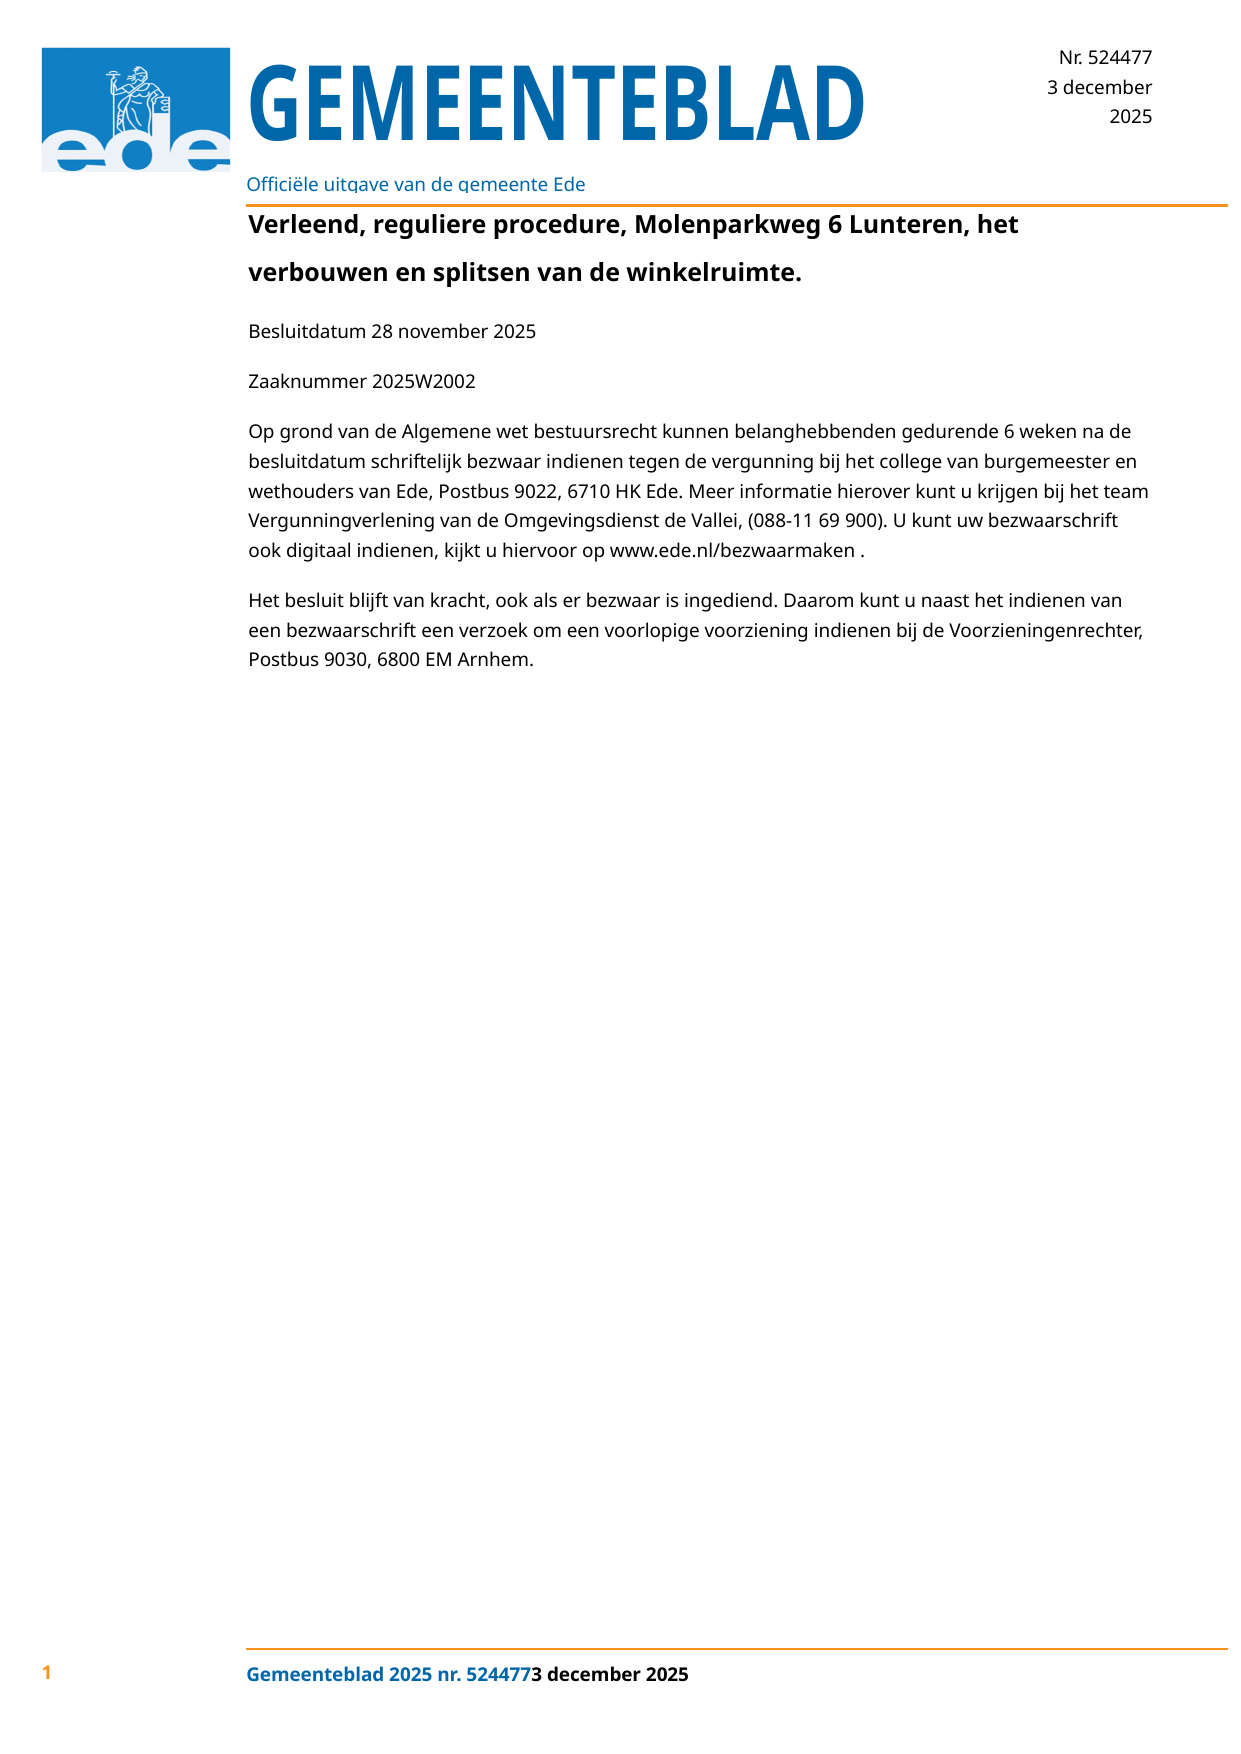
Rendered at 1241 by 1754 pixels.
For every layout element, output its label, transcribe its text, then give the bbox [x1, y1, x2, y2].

text Het besluit blijft van kracht, ook als er bezwaar is ingediend. Daarom kunt u naast het indienen van een bezwaarschrift een verzoek om een voorlopige voorziening indienen bij de Voorzieningenrechter, Postbus 9030, 6800 EM Arnhem. [248, 587, 1152, 672]
text Op grond van de Algemene wet bestuursrecht kunnen belanghebbenden gedurende 6 weken na de besluitdatum schriftelijk bezwaar indienen tegen de vergunning bij het college van burgemeester en wethouders van Ede, Postbus 9022, 6710 HK Ede. Meer informatie hierover kunt u krijgen bij het team Vergunningverlening van de Omgevingsdienst de Vallei, (088-11 69 900). U kunt uw bezwaarschrift ook digitaal indienen, kijkt u hiervoor op www.ede.nl/bezwaarmaken . [248, 419, 1152, 563]
picture [41, 47, 231, 172]
text Verleend, reguliere procedure, Molenparkweg 6 Lunteren, het verbouwen en splitsen van de winkelruimte. [248, 207, 1152, 288]
text Zaaknummer 2025W2002 [248, 368, 1152, 394]
text Besluitdatum 28 november 2025 [248, 318, 1152, 344]
